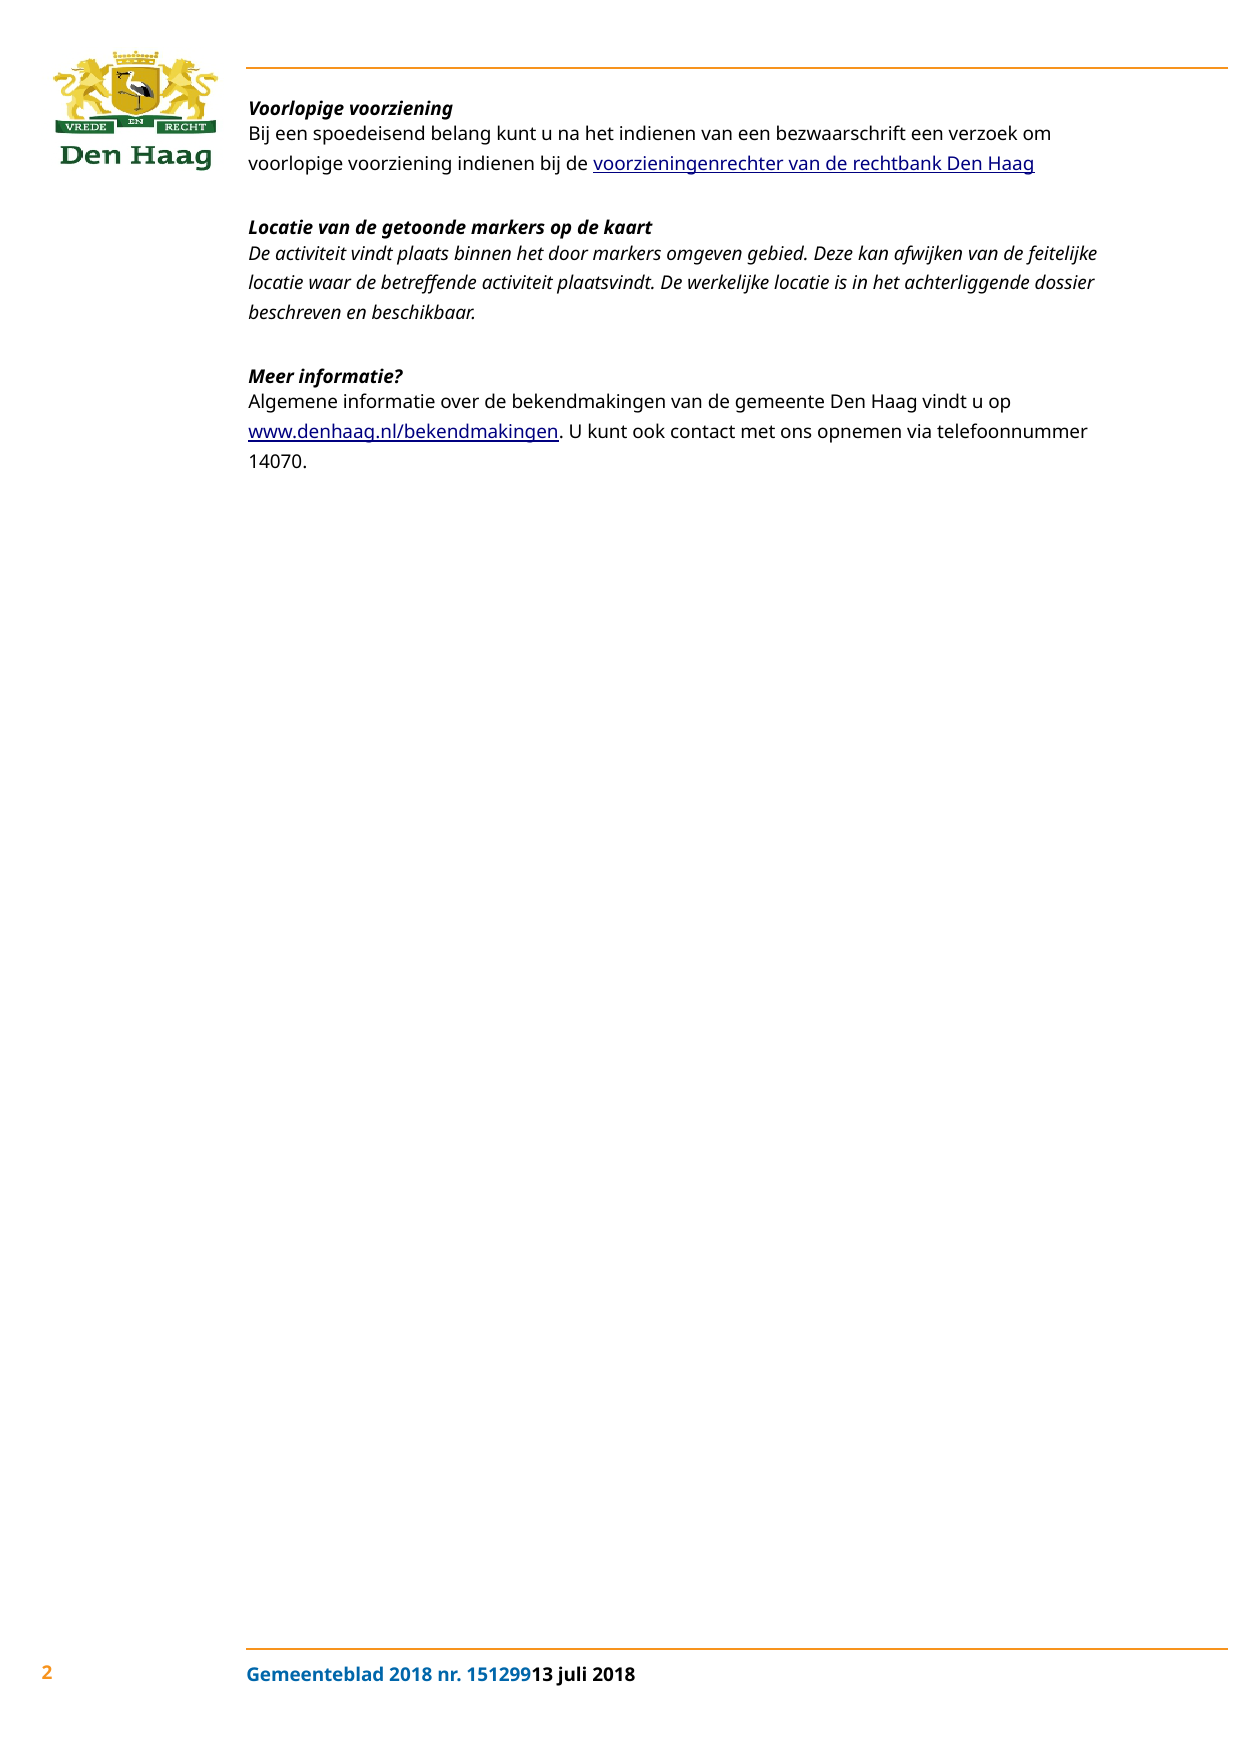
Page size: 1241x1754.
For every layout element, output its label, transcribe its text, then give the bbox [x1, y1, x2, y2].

text Algemene informatie over de bekendmakingen van de gemeente Den Haag vindt u op www.denhaag.nl/bekendmakingen. U kunt ook contact met ons opnemen via telefoonnummer 14070. [248, 389, 1152, 473]
text De activiteit vindt plaats binnen het door markers omgeven gebied. Deze kan afwijken van de feitelijke locatie waar de betreffende activiteit plaatsvindt. De werkelijke locatie is in het achterliggende dossier beschreven en beschikbaar. [248, 240, 1152, 325]
text Bij een spoedeisend belang kunt u na het indienen van een bezwaarschrift een verzoek om voorlopige voorziening indienen bij de voorzieningenrechter van de rechtbank Den Haag [248, 121, 1152, 176]
text Meer informatie? [248, 363, 1152, 389]
text Locatie van de getoonde markers op de kaart [248, 214, 1152, 240]
picture [41, 47, 231, 172]
text Voorlopige voorziening [248, 95, 1152, 121]
